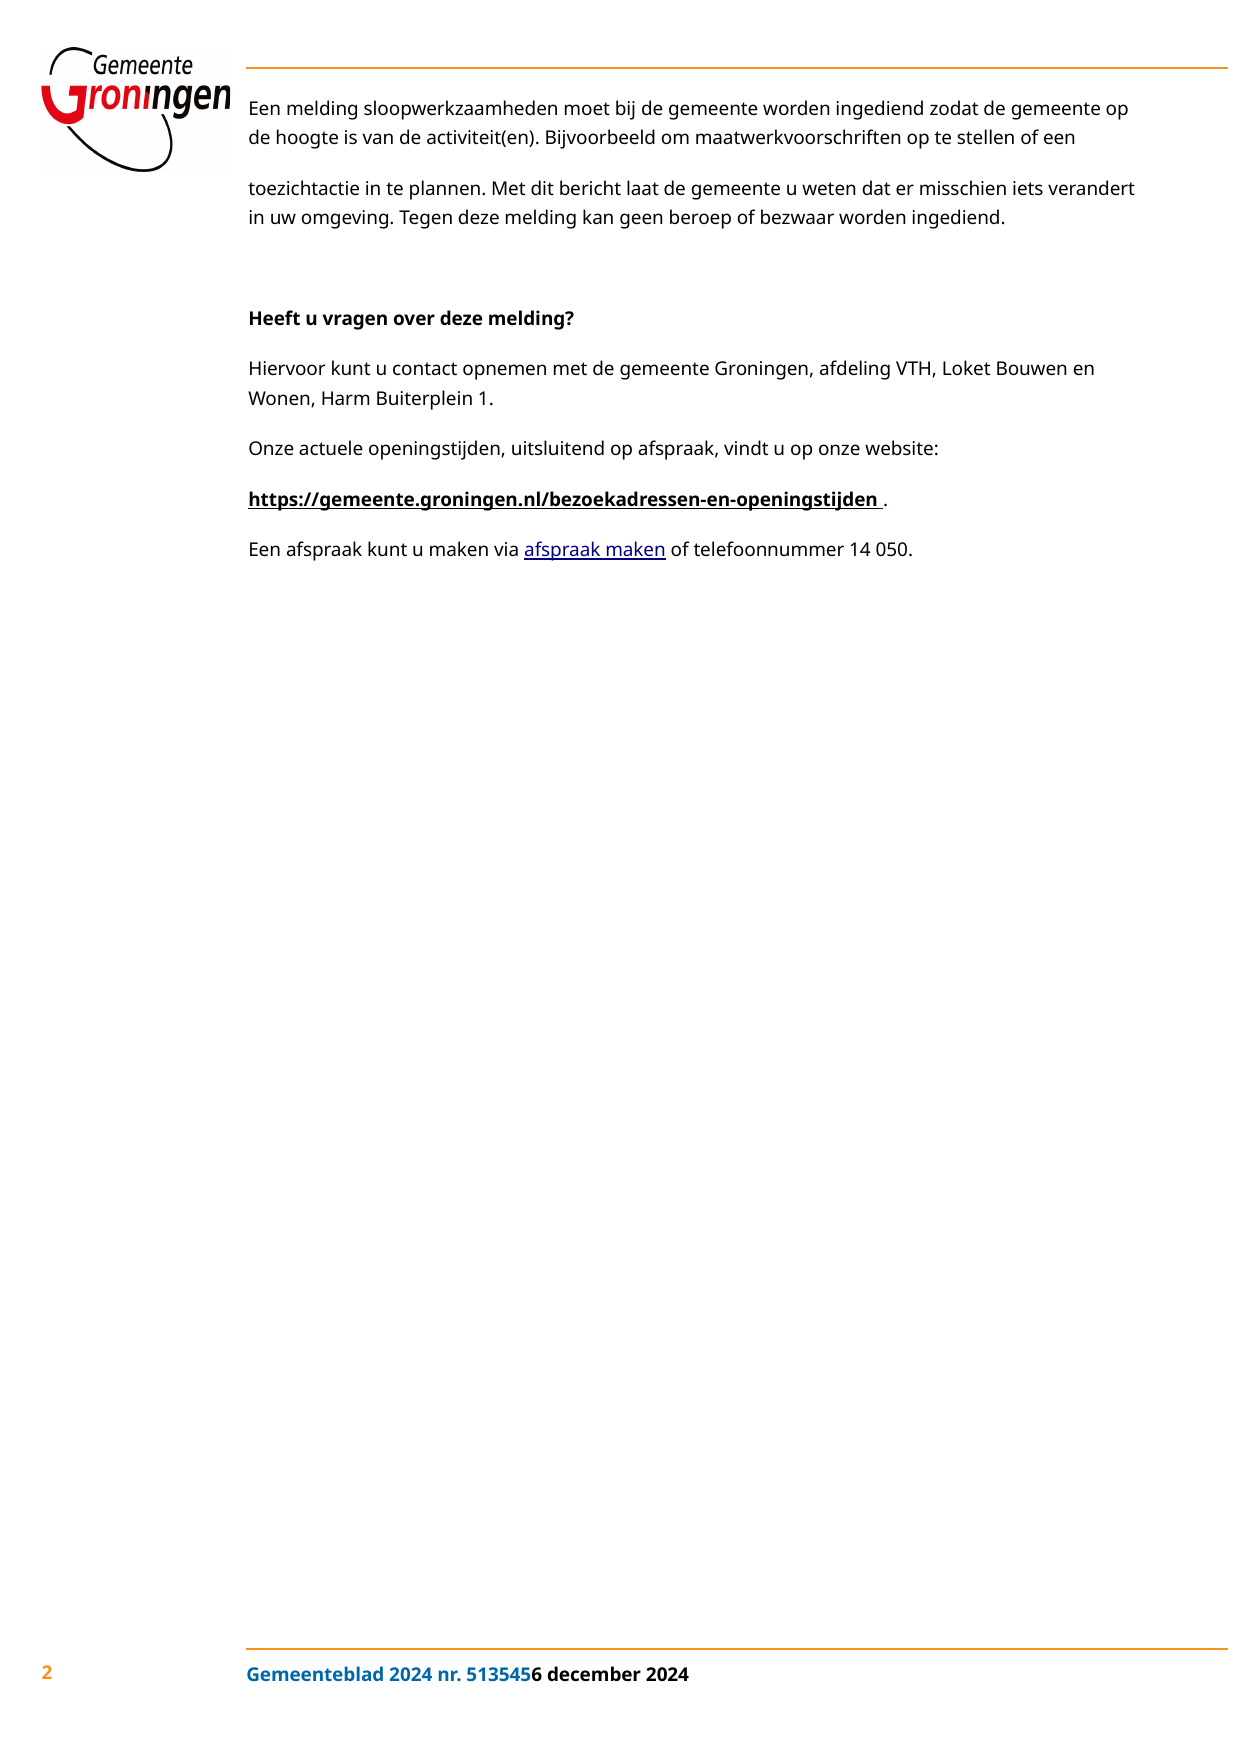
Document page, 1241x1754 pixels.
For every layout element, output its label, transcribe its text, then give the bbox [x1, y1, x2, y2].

text Een melding sloopwerkzaamheden moet bij de gemeente worden ingediend zodat de gemeente op de hoogte is van de activiteit(en). Bijvoorbeeld om maatwerkvoorschriften op te stellen of een [248, 95, 1152, 150]
text Onze actuele openingstijden, uitsluitend op afspraak, vindt u op onze website: [248, 436, 1152, 461]
text Een afspraak kunt u maken via afspraak maken of telefoonnummer 14 050. [248, 536, 1152, 562]
picture [41, 47, 231, 172]
text toezichtactie in te plannen. Met dit bericht laat de gemeente u weten dat er misschien iets verandert in uw omgeving. Tegen deze melding kan geen beroep of bezwaar worden ingediend. [248, 175, 1152, 230]
text Hiervoor kunt u contact opnemen met de gemeente Groningen, afdeling VTH, Loket Bouwen en Wonen, Harm Buiterplein 1. [248, 356, 1152, 411]
text Heeft u vragen over deze melding? [248, 305, 1152, 331]
text https://gemeente.groningen.nl/bezoekadressen-en-openingstijden . [248, 486, 1152, 512]
